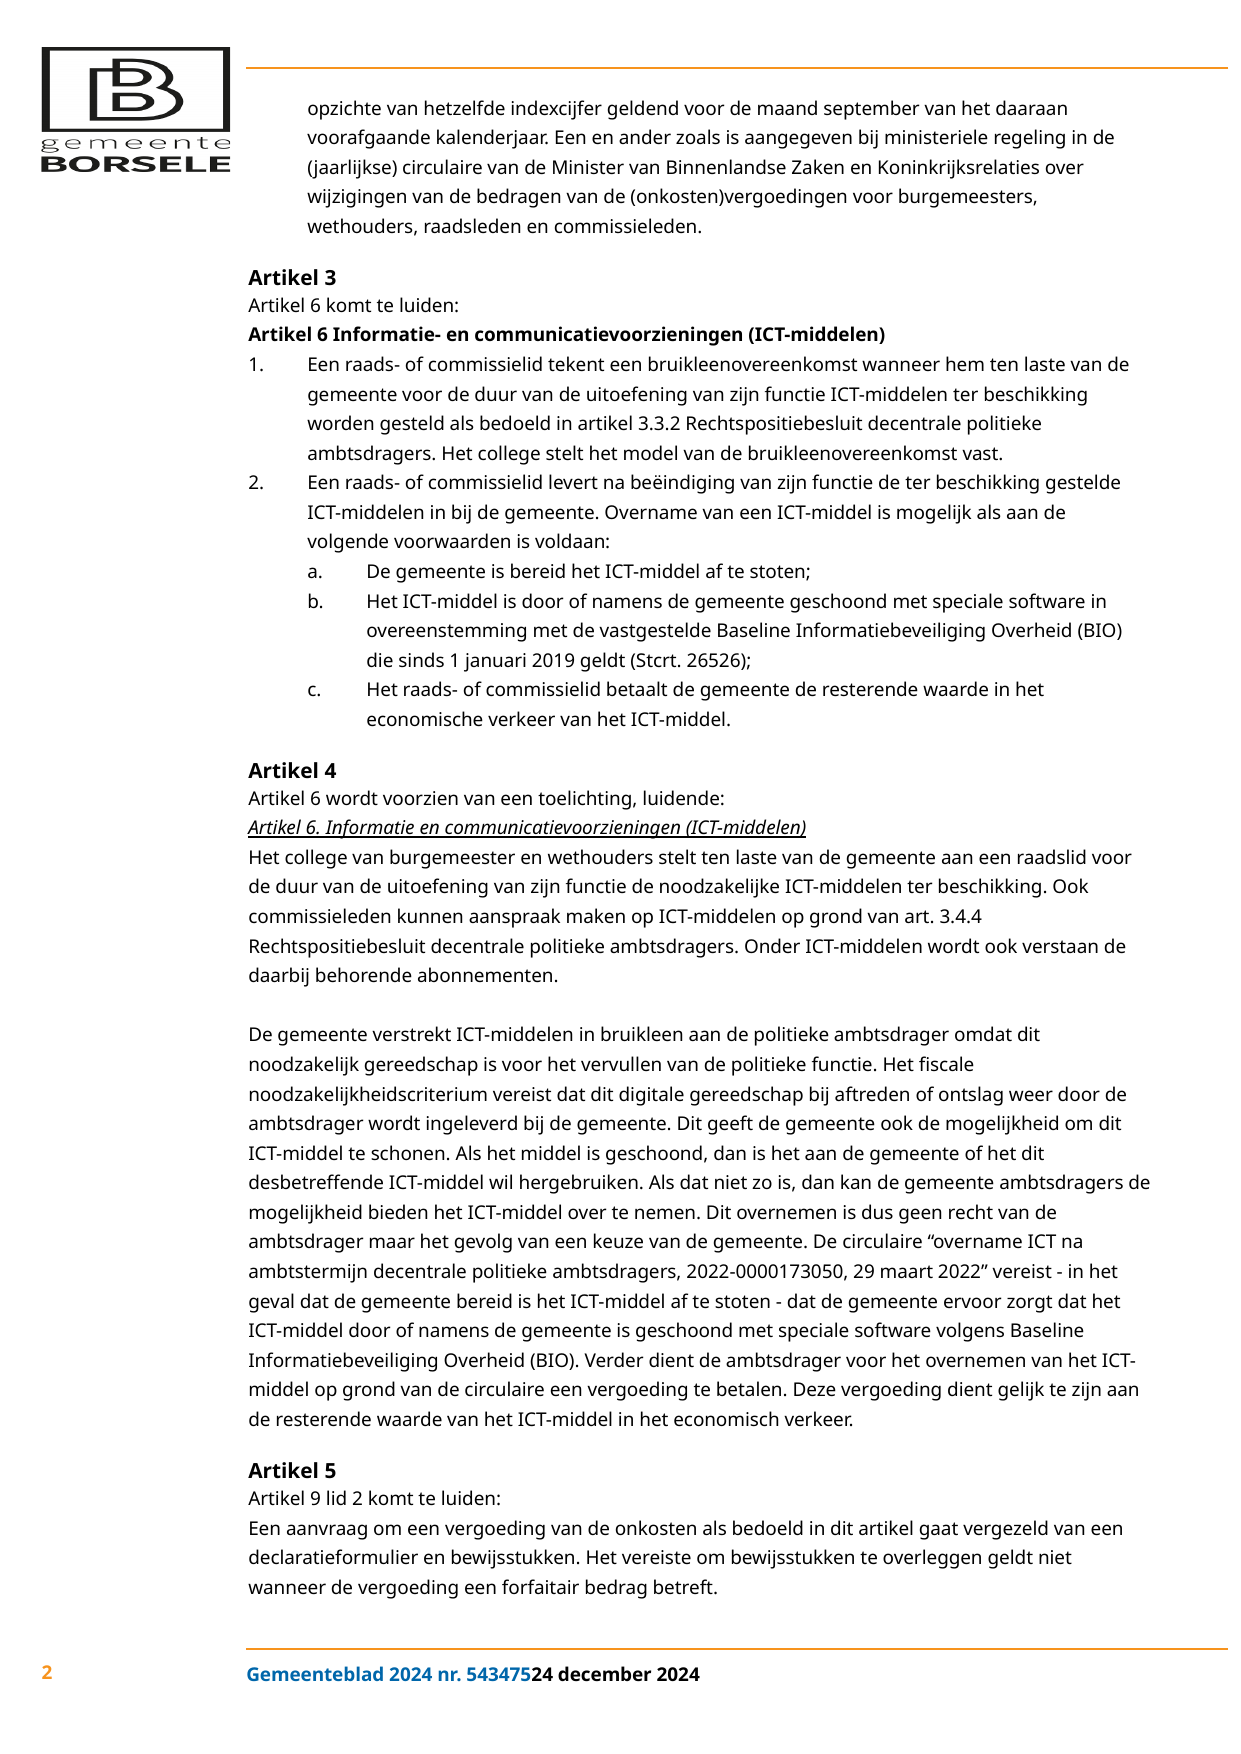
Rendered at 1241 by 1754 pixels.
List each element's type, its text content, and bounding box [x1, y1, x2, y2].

text Artikel 6 komt te luiden: [248, 292, 1152, 318]
text Artikel 5 [248, 1457, 1152, 1485]
text Een aanvraag om een vergoeding van de onkosten als bedoeld in dit artikel gaat vergezeld van een declaratieformulier en bewijsstukken. Het vereiste om bewijsstukken te overleggen geldt niet wanneer de vergoeding een forfaitair bedrag betreft. [248, 1515, 1152, 1599]
list De gemeente is bereid het ICT-middel af te stoten; [307, 558, 1152, 584]
text Artikel 9 lid 2 komt te luiden: [248, 1485, 1152, 1511]
list opzichte van hetzelfde indexcijfer geldend voor de maand september van het daaraan voorafgaande kalenderjaar. Een en ander zoals is aangegeven bij ministeriele regeling in de (jaarlijkse) circulaire van de Minister van Binnenlandse Zaken en Koninkrijksrelaties over wijzigingen van de bedragen van de (onkosten)vergoedingen voor burgemeesters, wethouders, raadsleden en commissieleden. [248, 95, 1152, 239]
text Artikel 4 [248, 757, 1152, 785]
picture [41, 47, 231, 172]
text Artikel 6. Informatie en communicatievoorzieningen (ICT-middelen) [248, 814, 1152, 840]
list Het ICT-middel is door of namens de gemeente geschoond met speciale software in overeenstemming met de vastgestelde Baseline Informatiebeveiliging Overheid (BIO) die sinds 1 januari 2019 geldt (Stcrt. 26526); [307, 588, 1152, 673]
text Het college van burgemeester en wethouders stelt ten laste van de gemeente aan een raadslid voor de duur van de uitoefening van zijn functie de noodzakelijke ICT-middelen ter beschikking. Ook commissieleden kunnen aanspraak maken op ICT-middelen op grond van art. 3.4.4 Rechtspositiebesluit decentrale politieke ambtsdragers. Onder ICT-middelen wordt ook verstaan de daarbij behorende abonnementen. [248, 844, 1152, 988]
text Artikel 6 Informatie- en communicatievoorzieningen (ICT-middelen) [248, 322, 1152, 347]
text De gemeente verstrekt ICT-middelen in bruikleen aan de politieke ambtsdrager omdat dit noodzakelijk gereedschap is voor het vervullen van de politieke functie. Het fiscale noodzakelijkheidscriterium vereist dat dit digitale gereedschap bij aftreden of ontslag weer door de ambtsdrager wordt ingeleverd bij de gemeente. Dit geeft de gemeente ook de mogelijkheid om dit ICT-middel te schonen. Als het middel is geschoond, dan is het aan de gemeente of het dit desbetreffende ICT-middel wil hergebruiken. Als dat niet zo is, dan kan de gemeente ambtsdragers de mogelijkheid bieden het ICT-middel over te nemen. Dit overnemen is dus geen recht van de ambtsdrager maar het gevolg van een keuze van de gemeente. De circulaire “overname ICT na ambtstermijn decentrale politieke ambtsdragers, 2022-0000173050, 29 maart 2022” vereist - in het geval dat de gemeente bereid is het ICT-middel af te stoten - dat de gemeente ervoor zorgt dat het ICT-middel door of namens de gemeente is geschoond met speciale software volgens Baseline Informatiebeveiliging Overheid (BIO). Verder dient de ambtsdrager voor het overnemen van het ICT-middel op grond van de circulaire een vergoeding te betalen. Deze vergoeding dient gelijk te zijn aan de resterende waarde van het ICT-middel in het economisch verkeer. [248, 1022, 1152, 1432]
text Artikel 3 [248, 263, 1152, 292]
list Een raads- of commissielid levert na beëindiging van zijn functie de ter beschikking gestelde ICT-middelen in bij de gemeente. Overname van een ICT-middel is mogelijk als aan de volgende voorwaarden is voldaan: [248, 469, 1152, 554]
list Een raads- of commissielid tekent een bruikleenovereenkomst wanneer hem ten laste van de gemeente voor de duur van de uitoefening van zijn functie ICT-middelen ter beschikking worden gesteld als bedoeld in artikel 3.3.2 Rechtspositiebesluit decentrale politieke ambtsdragers. Het college stelt het model van de bruikleenovereenkomst vast. [248, 351, 1152, 466]
list Het raads- of commissielid betaalt de gemeente de resterende waarde in het economische verkeer van het ICT-middel. [307, 677, 1152, 732]
text Artikel 6 wordt voorzien van een toelichting, luidende: [248, 785, 1152, 811]
